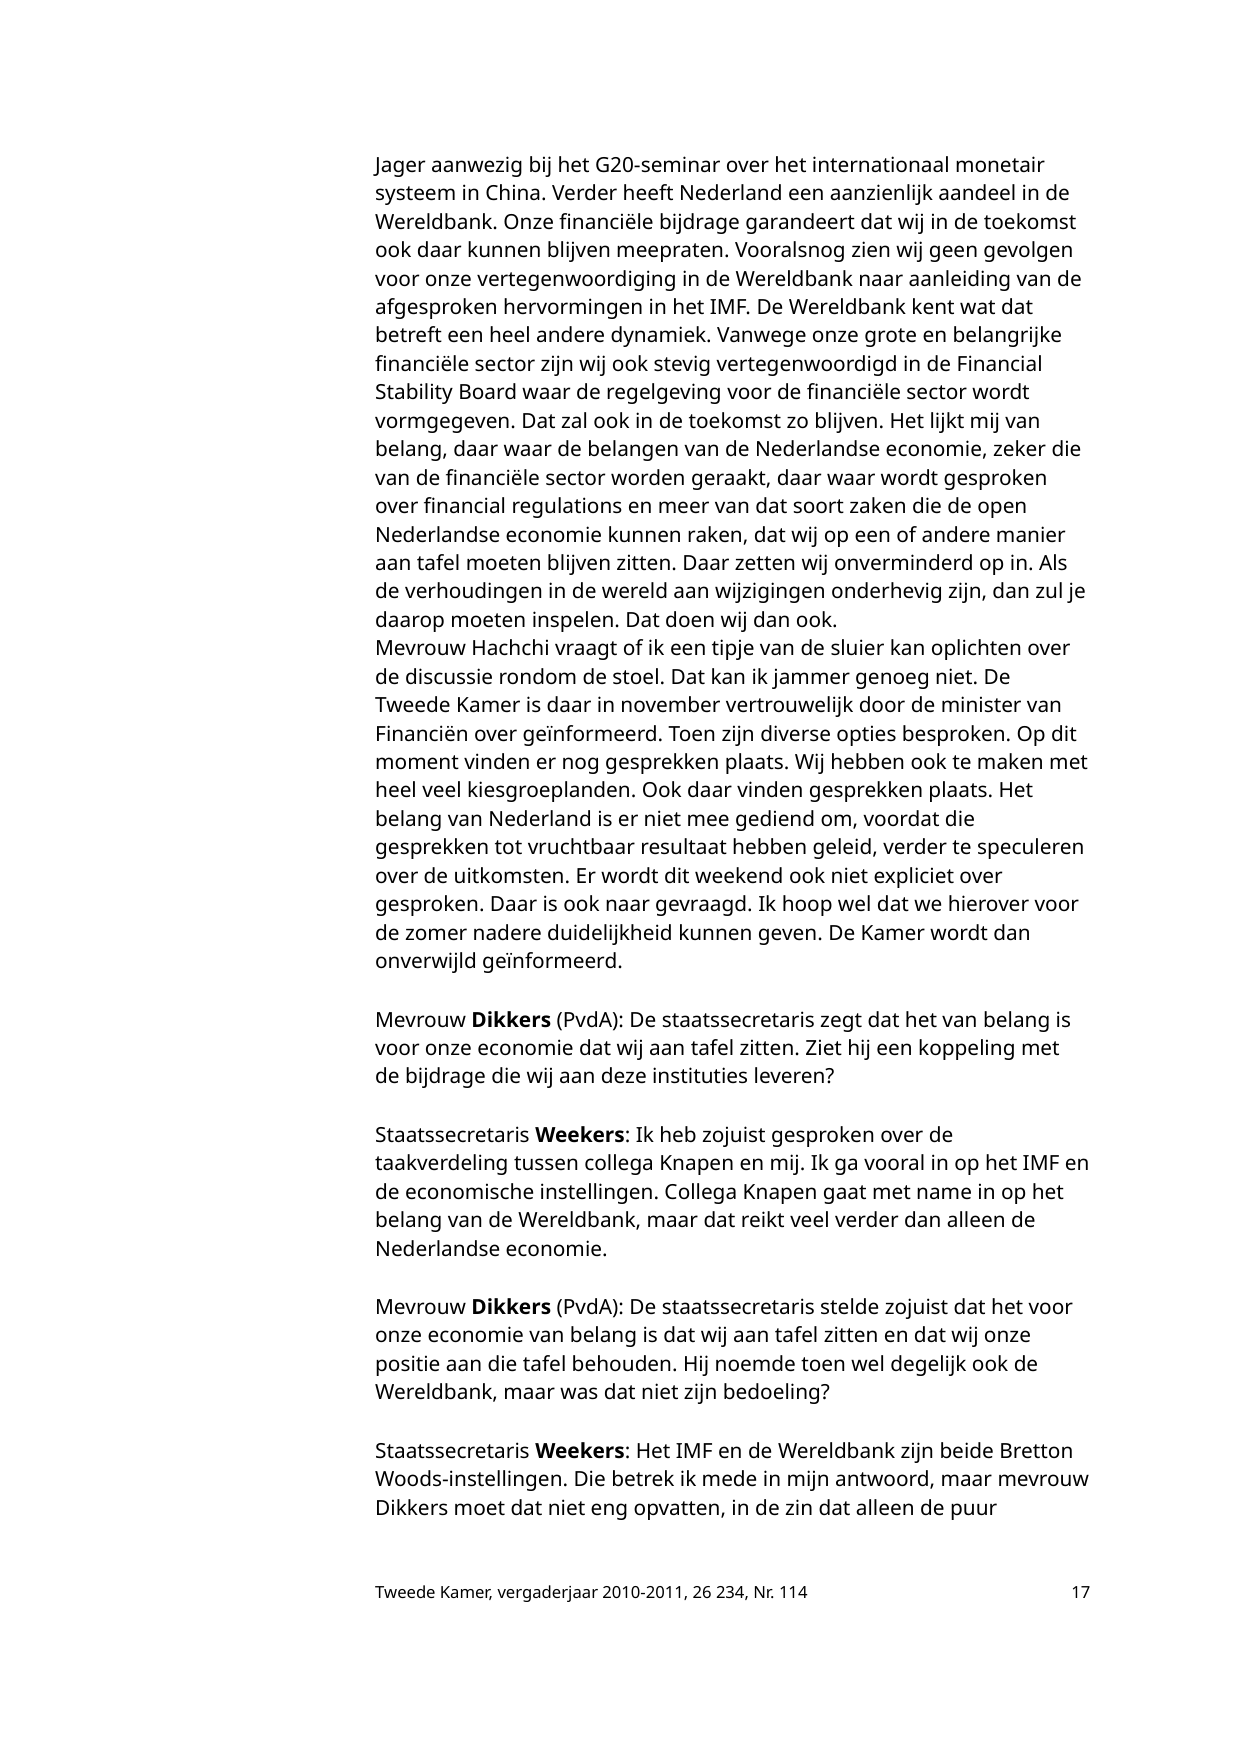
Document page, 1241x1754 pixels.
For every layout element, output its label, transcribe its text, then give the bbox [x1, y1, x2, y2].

text Mevrouw Dikkers (PvdA): De staatssecretaris stelde zojuist dat het voor onze economie van belang is dat wij aan tafel zitten en dat wij onze positie aan die tafel behouden. Hij noemde toen wel degelijk ook de Wereldbank, maar was dat niet zijn bedoeling? [375, 1292, 1090, 1406]
text Staatssecretaris Weekers: Ik heb zojuist gesproken over de taakverdeling tussen collega Knapen en mij. Ik ga vooral in op het IMF en de economische instellingen. Collega Knapen gaat met name in op het belang van de Wereldbank, maar dat reikt veel verder dan alleen de Nederlandse economie. [375, 1120, 1090, 1262]
text Mevrouw Hachchi vraagt of ik een tipje van de sluier kan oplichten over de discussie rondom de stoel. Dat kan ik jammer genoeg niet. De Tweede Kamer is daar in november vertrouwelijk door de minister van Financiën over geïnformeerd. Toen zijn diverse opties besproken. Op dit moment vinden er nog gesprekken plaats. Wij hebben ook te maken met heel veel kiesgroeplanden. Ook daar vinden gesprekken plaats. Het belang van Nederland is er niet mee gediend om, voordat die gesprekken tot vruchtbaar resultaat hebben geleid, verder te speculeren over de uitkomsten. Er wordt dit weekend ook niet expliciet over gesproken. Daar is ook naar gevraagd. Ik hoop wel dat we hierover voor de zomer nadere duidelijkheid kunnen geven. De Kamer wordt dan onverwijld geïnformeerd. [375, 633, 1090, 975]
text Jager aanwezig bij het G20-seminar over het internationaal monetair systeem in China. Verder heeft Nederland een aanzienlijk aandeel in de Wereldbank. Onze financiële bijdrage garandeert dat wij in de toekomst ook daar kunnen blijven meepraten. Vooralsnog zien wij geen gevolgen voor onze vertegenwoordiging in de Wereldbank naar aanleiding van de afgesproken hervormingen in het IMF. De Wereldbank kent wat dat betreft een heel andere dynamiek. Vanwege onze grote en belangrijke financiële sector zijn wij ook stevig vertegenwoordigd in de Financial Stability Board waar de regelgeving voor de financiële sector wordt vormgegeven. Dat zal ook in de toekomst zo blijven. Het lijkt mij van belang, daar waar de belangen van de Nederlandse economie, zeker die van de financiële sector worden geraakt, daar waar wordt gesproken over financial regulations en meer van dat soort zaken die de open Nederlandse economie kunnen raken, dat wij op een of andere manier aan tafel moeten blijven zitten. Daar zetten wij onverminderd op in. Als de verhoudingen in de wereld aan wijzigingen onderhevig zijn, dan zul je daarop moeten inspelen. Dat doen wij dan ook. [375, 150, 1090, 633]
text Mevrouw Dikkers (PvdA): De staatssecretaris zegt dat het van belang is voor onze economie dat wij aan tafel zitten. Ziet hij een koppeling met de bijdrage die wij aan deze instituties leveren? [375, 1005, 1090, 1090]
text Staatssecretaris Weekers: Het IMF en de Wereldbank zijn beide Bretton Woods-instellingen. Die betrek ik mede in mijn antwoord, maar mevrouw Dikkers moet dat niet eng opvatten, in de zin dat alleen de puur [375, 1436, 1090, 1521]
